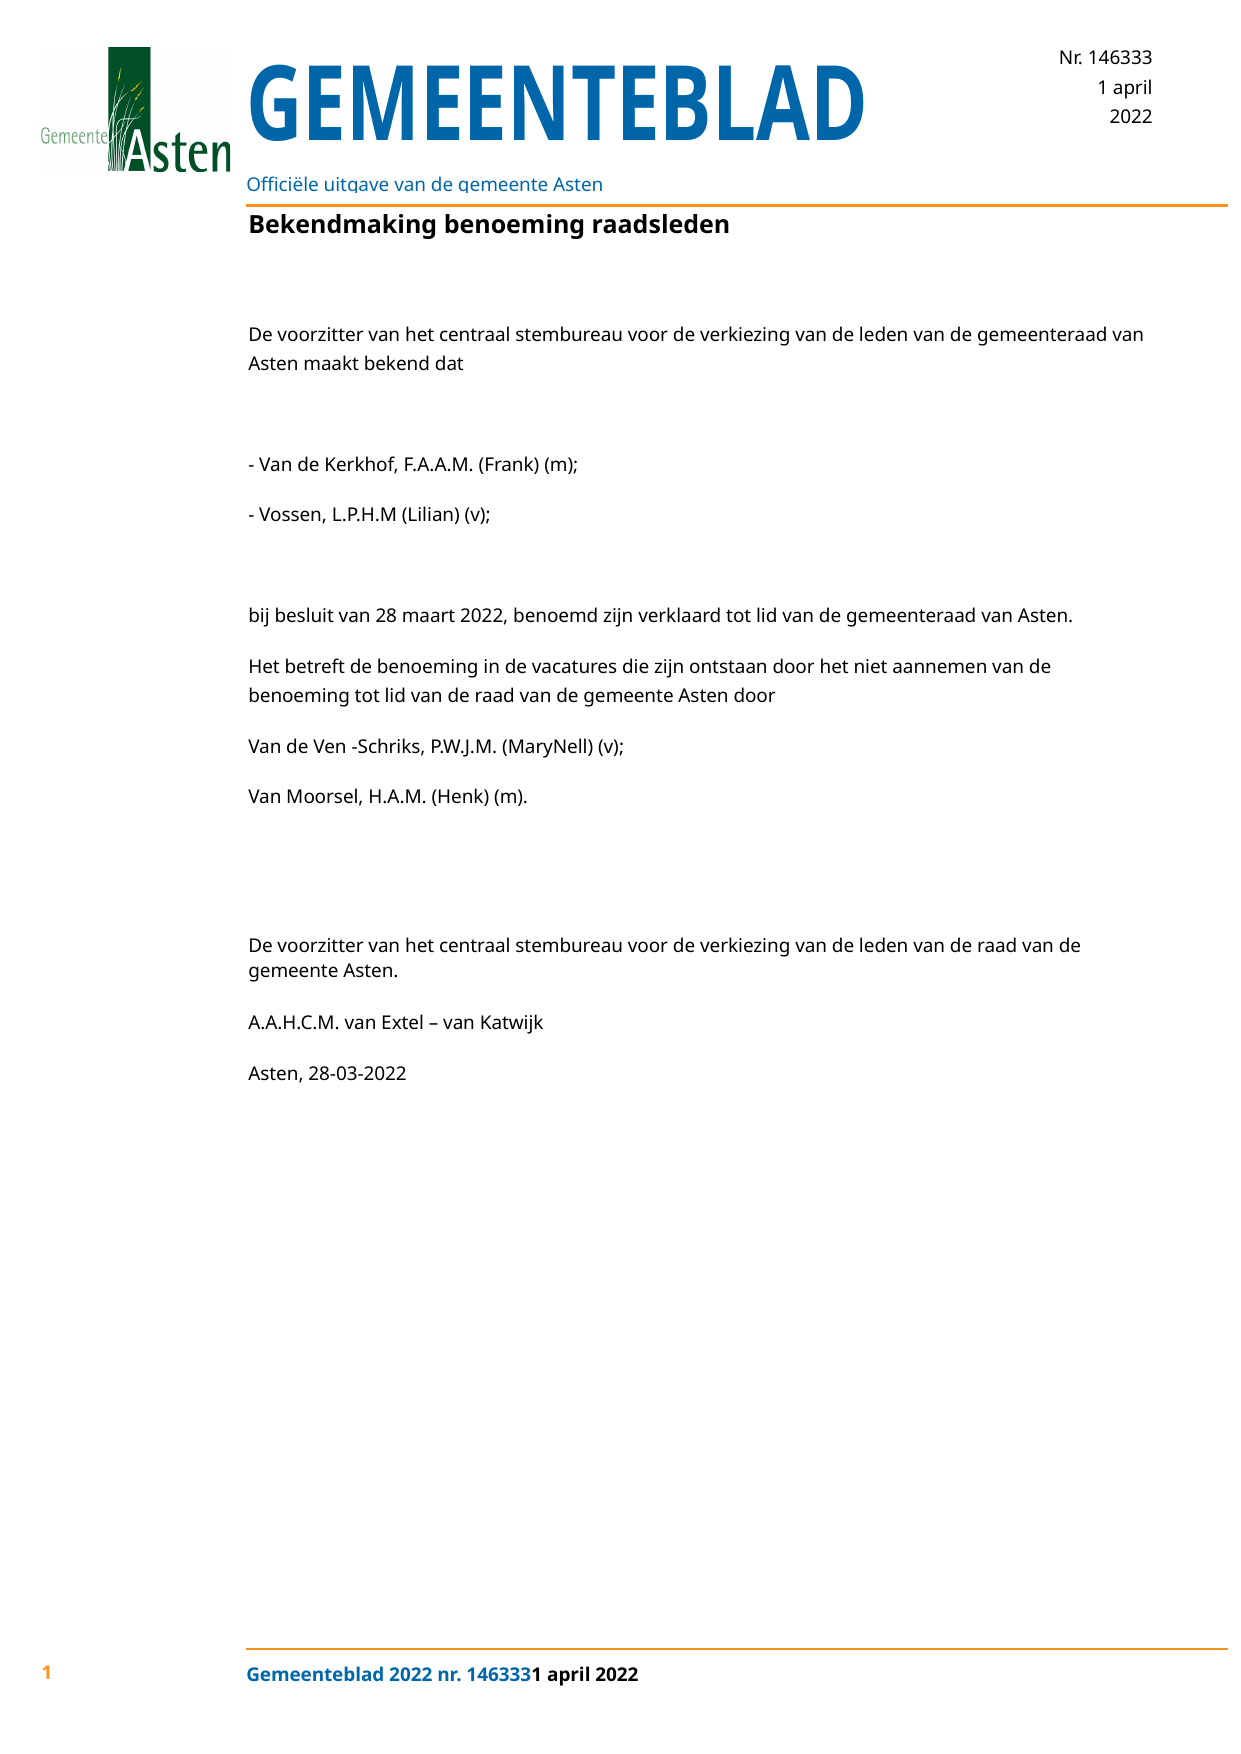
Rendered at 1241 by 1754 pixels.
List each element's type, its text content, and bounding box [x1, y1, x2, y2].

text De voorzitter van het centraal stembureau voor de verkiezing van de leden van de gemeenteraad van Asten maakt bekend dat [248, 321, 1152, 376]
text A.A.H.C.M. van Extel – van Katwijk [248, 1009, 1152, 1035]
text Van Moorsel, H.A.M. (Henk) (m). [248, 783, 1152, 809]
picture [41, 47, 231, 172]
text - Van de Kerkhof, F.A.A.M. (Frank) (m); [248, 451, 1152, 477]
text De voorzitter van het centraal stembureau voor de verkiezing van de leden van de raad van de gemeente Asten. [248, 932, 1152, 983]
text - Vossen, L.P.H.M (Lilian) (v); [248, 502, 1152, 527]
text Bekendmaking benoeming raadsleden [248, 207, 1152, 241]
text Asten, 28-03-2022 [248, 1061, 1152, 1086]
text bij besluit van 28 maart 2022, benoemd zijn verklaard tot lid van de gemeenteraad van Asten. [248, 602, 1152, 628]
text Het betreft de benoeming in de vacatures die zijn ontstaan door het niet aannemen van de benoeming tot lid van de raad van de gemeente Asten door [248, 653, 1152, 708]
text Van de Ven -Schriks, P.W.J.M. (MaryNell) (v); [248, 733, 1152, 758]
